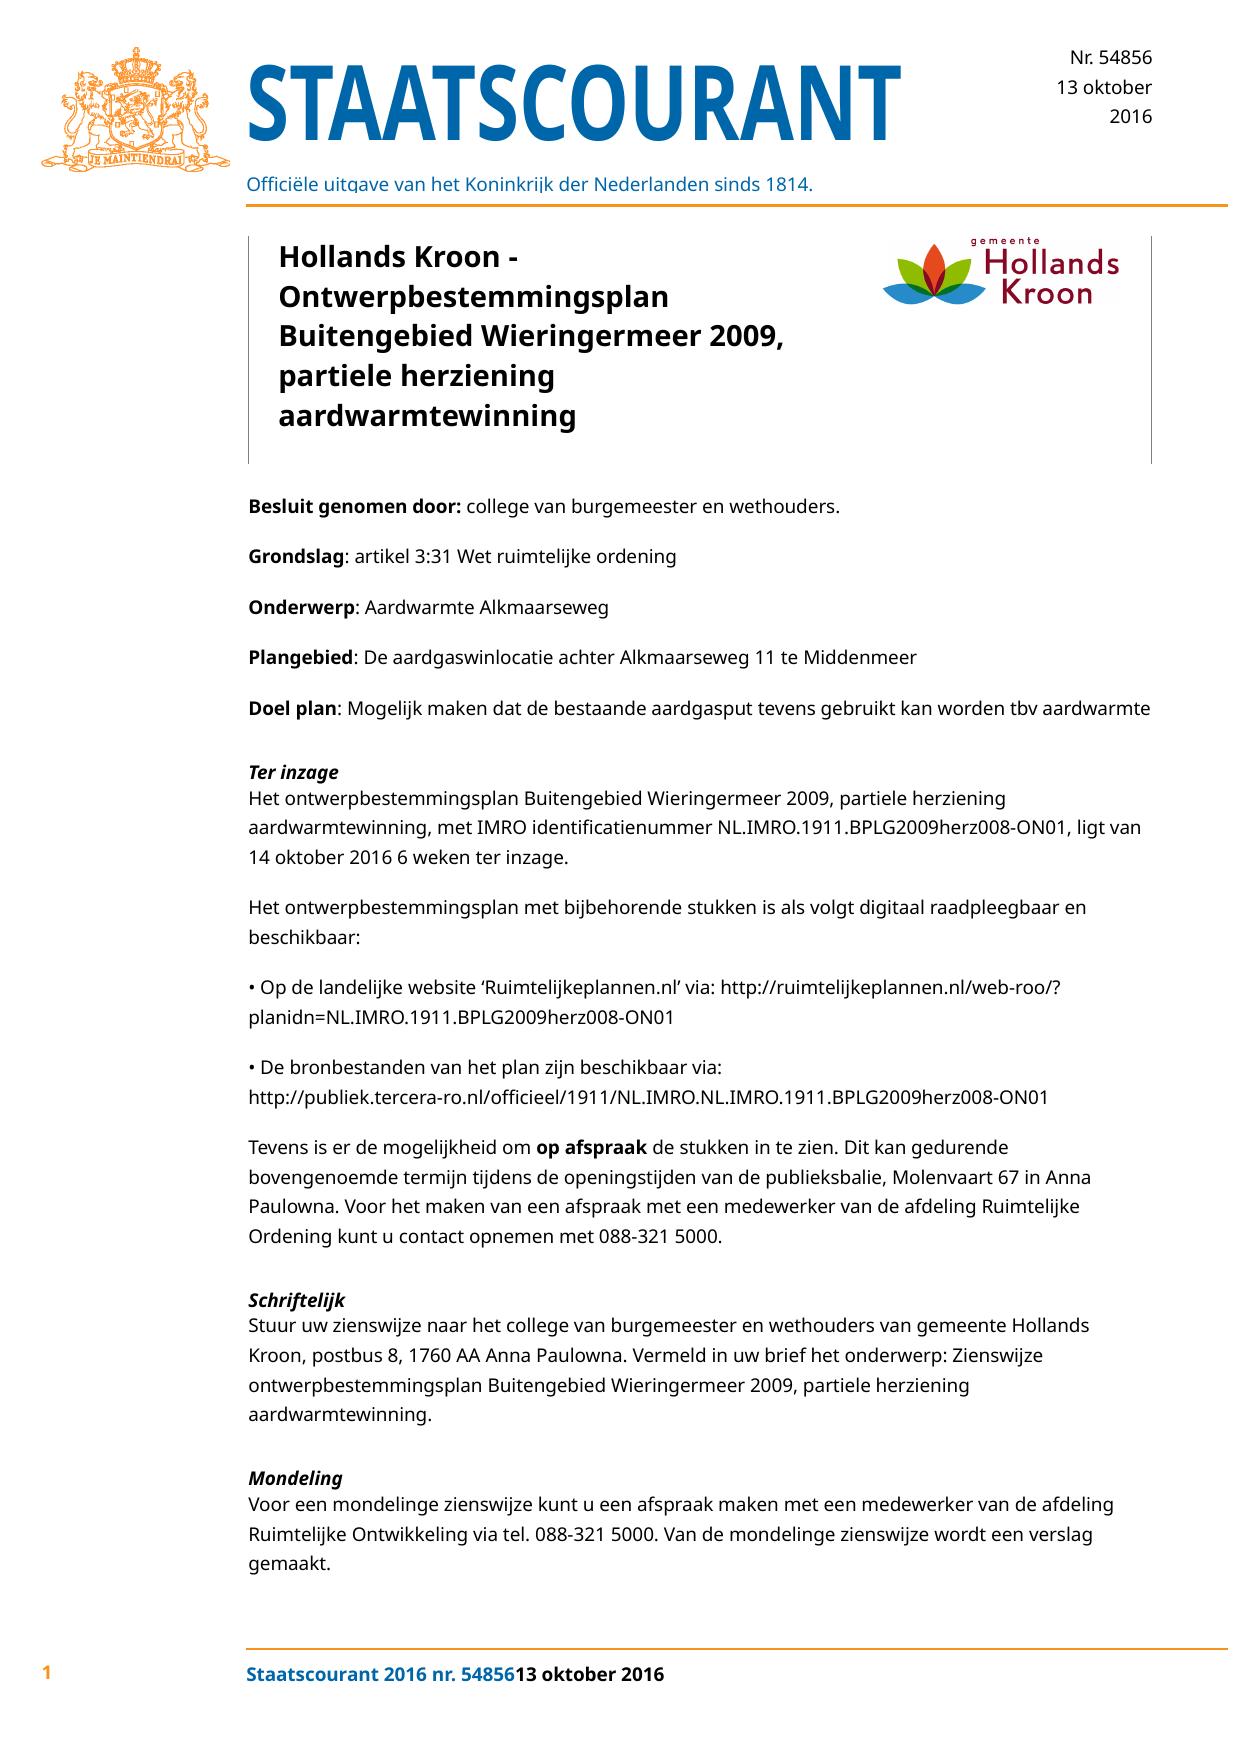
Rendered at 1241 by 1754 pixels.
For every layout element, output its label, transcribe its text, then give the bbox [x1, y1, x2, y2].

table_header Hollands Kroon - Ontwerpbestemmingsplan Buitengebied Wieringermeer 2009, partiele herziening aardwarmtewinning [249, 236, 850, 464]
text Grondslag: artikel 3:31 Wet ruimtelijke ordening [248, 544, 1152, 569]
text Mondeling [248, 1465, 1152, 1491]
picture [41, 47, 231, 172]
text Stuur uw zienswijze naar het college van burgemeester en wethouders van gemeente Hollands Kroon, postbus 8, 1760 AA Anna Paulowna. Vermeld in uw brief het onderwerp: Zienswijze ontwerpbestemmingsplan Buitengebied Wieringermeer 2009, partiele herziening aardwarmtewinning. [248, 1313, 1152, 1427]
text Ter inzage [248, 759, 1152, 785]
table_header [850, 236, 1151, 464]
text Voor een mondelinge zienswijze kunt u een afspraak maken met een medewerker van de afdeling Ruimtelijke Ontwikkeling via tel. 088-321 5000. Van de mondelinge zienswijze wordt een verslag gemaakt. [248, 1491, 1152, 1576]
text • Op de landelijke website ‘Ruimtelijkeplannen.nl’ via: http://ruimtelijkeplannen.nl/web-roo/?planidn=NL.IMRO.1911.BPLG2009herz008-ON01 [248, 974, 1152, 1029]
picture [882, 236, 1119, 305]
text Besluit genomen door: college van burgemeester en wethouders. [248, 493, 1152, 519]
text Het ontwerpbestemmingsplan Buitengebied Wieringermeer 2009, partiele herziening aardwarmtewinning, met IMRO identificatienummer NL.IMRO.1911.BPLG2009herz008-ON01, ligt van 14 oktober 2016 6 weken ter inzage. [248, 785, 1152, 869]
text Schriftelijk [248, 1287, 1152, 1313]
text Plangebied: De aardgaswinlocatie achter Alkmaarseweg 11 te Middenmeer [248, 644, 1152, 670]
text Tevens is er de mogelijkheid om op afspraak de stukken in te zien. Dit kan gedurende bovengenoemde termijn tijdens de openingstijden van de publieksbalie, Molenvaart 67 in Anna Paulowna. Voor het maken van een afspraak met een medewerker van de afdeling Ruimtelijke Ordening kunt u contact opnemen met 088-321 5000. [248, 1134, 1152, 1249]
text Het ontwerpbestemmingsplan met bijbehorende stukken is als volgt digitaal raadpleegbaar en beschikbaar: [248, 894, 1152, 949]
text • De bronbestanden van het plan zijn beschikbaar via: http://publiek.tercera-ro.nl/officieel/1911/NL.IMRO.NL.IMRO.1911.BPLG2009herz008-ON01 [248, 1054, 1152, 1109]
text Onderwerp: Aardwarmte Alkmaarseweg [248, 594, 1152, 620]
text Doel plan: Mogelijk maken dat de bestaande aardgasput tevens gebruikt kan worden tbv aardwarmte [248, 695, 1152, 721]
